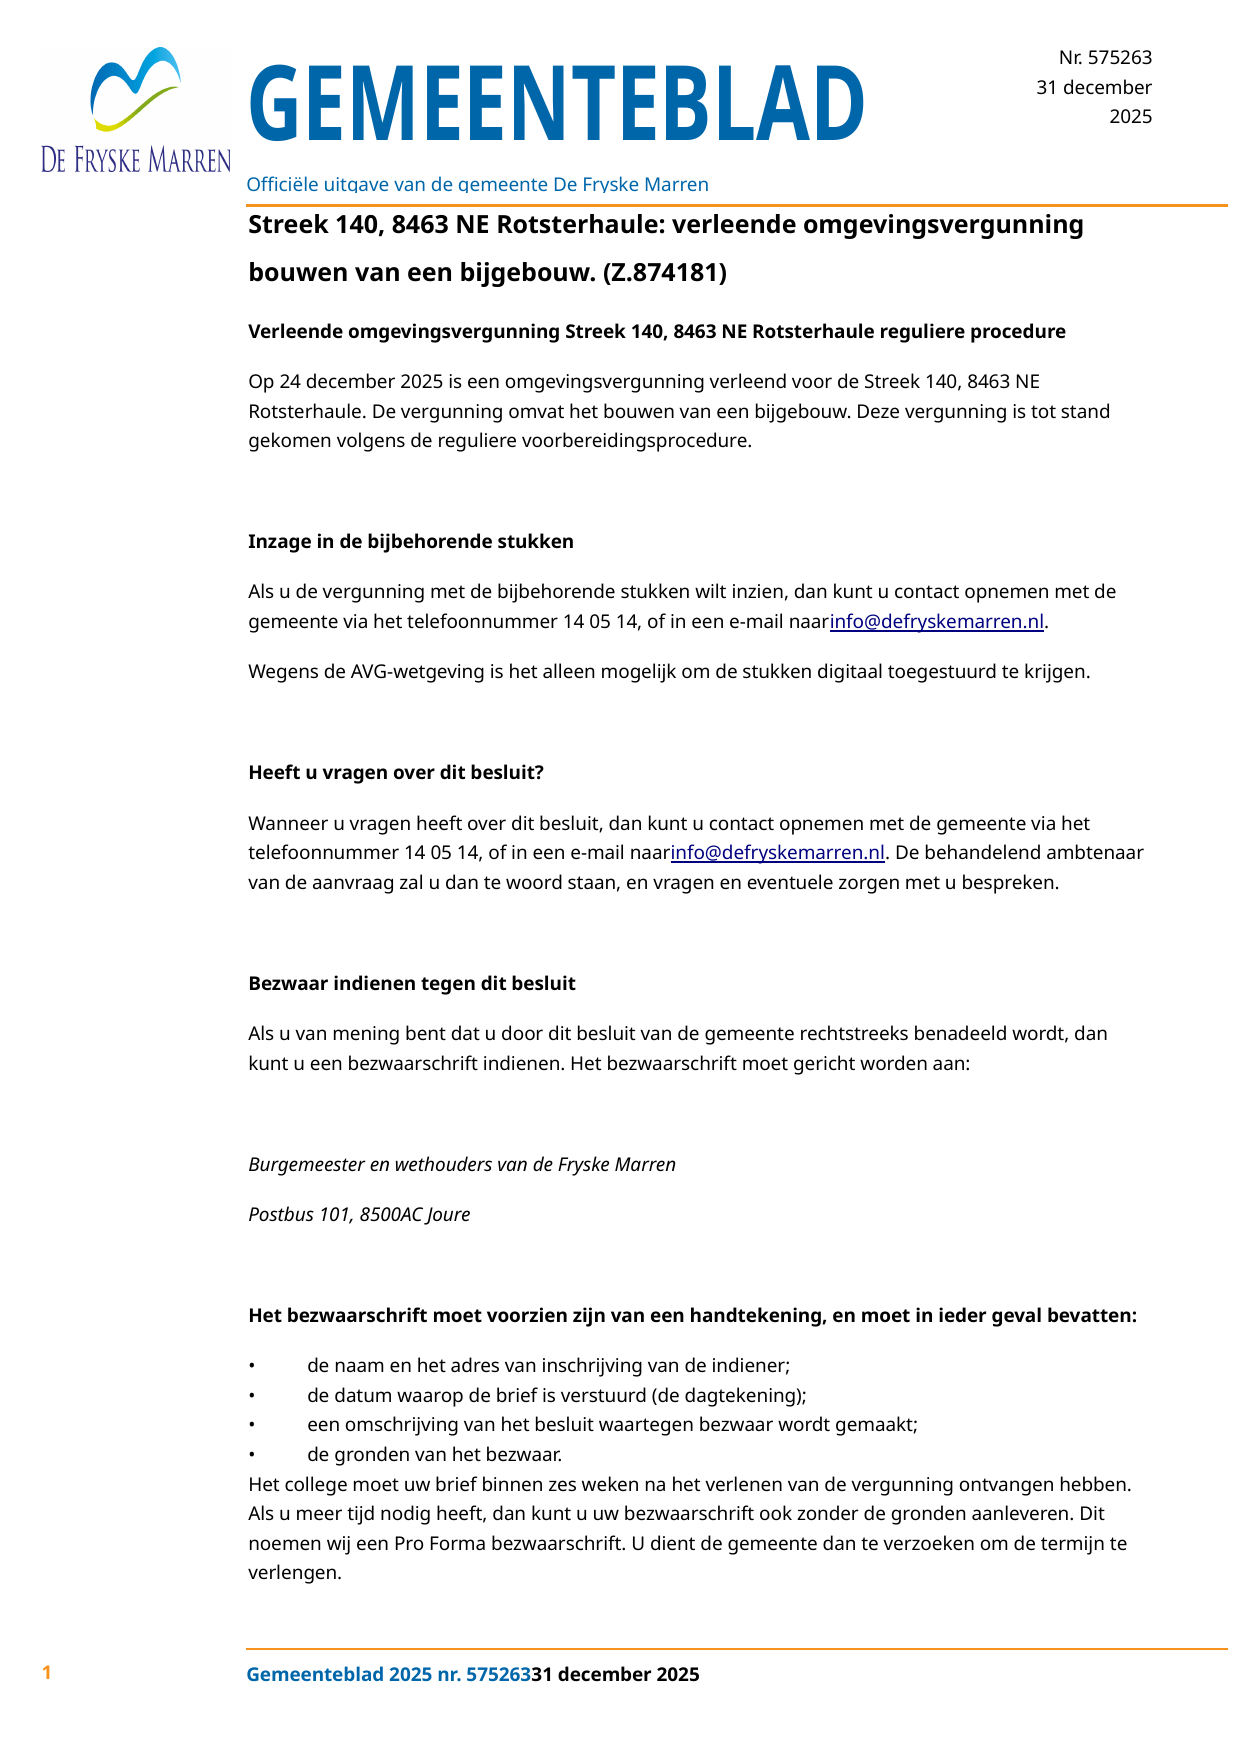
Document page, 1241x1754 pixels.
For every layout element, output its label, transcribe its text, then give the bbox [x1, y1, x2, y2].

text Wegens de AVG-wetgeving is het alleen mogelijk om de stukken digitaal toegestuurd te krijgen. [248, 659, 1152, 684]
text Inzage in de bijbehorende stukken [248, 528, 1152, 554]
text Bezwaar indienen tegen dit besluit [248, 970, 1152, 996]
text Op 24 december 2025 is een omgevingsvergunning verleend voor de Streek 140, 8463 NE Rotsterhaule. De vergunning omvat het bouwen van een bijgebouw. Deze vergunning is tot stand gekomen volgens de reguliere voorbereidingsprocedure. [248, 368, 1152, 453]
text Het college moet uw brief binnen zes weken na het verlenen van de vergunning ontvangen hebben. Als u meer tijd nodig heeft, dan kunt u uw bezwaarschrift ook zonder de gronden aanleveren. Dit noemen wij een Pro Forma bezwaarschrift. U dient de gemeente dan te verzoeken om de termijn te verlengen. [248, 1471, 1152, 1585]
text Verleende omgevingsvergunning Streek 140, 8463 NE Rotsterhaule reguliere procedure [248, 318, 1152, 344]
text Het bezwaarschrift moet voorzien zijn van een handtekening, en moet in ieder geval bevatten: [248, 1302, 1152, 1328]
list de gronden van het bezwaar. [248, 1441, 1152, 1467]
text Als u van mening bent dat u door dit besluit van de gemeente rechtstreeks benadeeld wordt, dan kunt u een bezwaarschrift indienen. Het bezwaarschrift moet gericht worden aan: [248, 1020, 1152, 1076]
text Streek 140, 8463 NE Rotsterhaule: verleende omgevingsvergunning bouwen van een bijgebouw. (Z.874181) [248, 207, 1152, 288]
list de naam en het adres van inschrijving van de indiener; [248, 1352, 1152, 1378]
text Postbus 101, 8500AC Joure [248, 1201, 1152, 1227]
text Burgemeester en wethouders van de Fryske Marren [248, 1151, 1152, 1177]
text Als u de vergunning met de bijbehorende stukken wilt inzien, dan kunt u contact opnemen met de gemeente via het telefoonnummer 14 05 14, of in een e-mail naarinfo@defryskemarren.nl. [248, 579, 1152, 634]
list de datum waarop de brief is verstuurd (de dagtekening); [248, 1382, 1152, 1408]
list een omschrijving van het besluit waartegen bezwaar wordt gemaakt; [248, 1412, 1152, 1437]
text Wanneer u vragen heeft over dit besluit, dan kunt u contact opnemen met de gemeente via het telefoonnummer 14 05 14, of in een e-mail naarinfo@defryskemarren.nl. De behandelend ambtenaar van de aanvraag zal u dan te woord staan, en vragen en eventuele zorgen met u bespreken. [248, 810, 1152, 895]
picture [41, 47, 231, 172]
text Heeft u vragen over dit besluit? [248, 759, 1152, 785]
